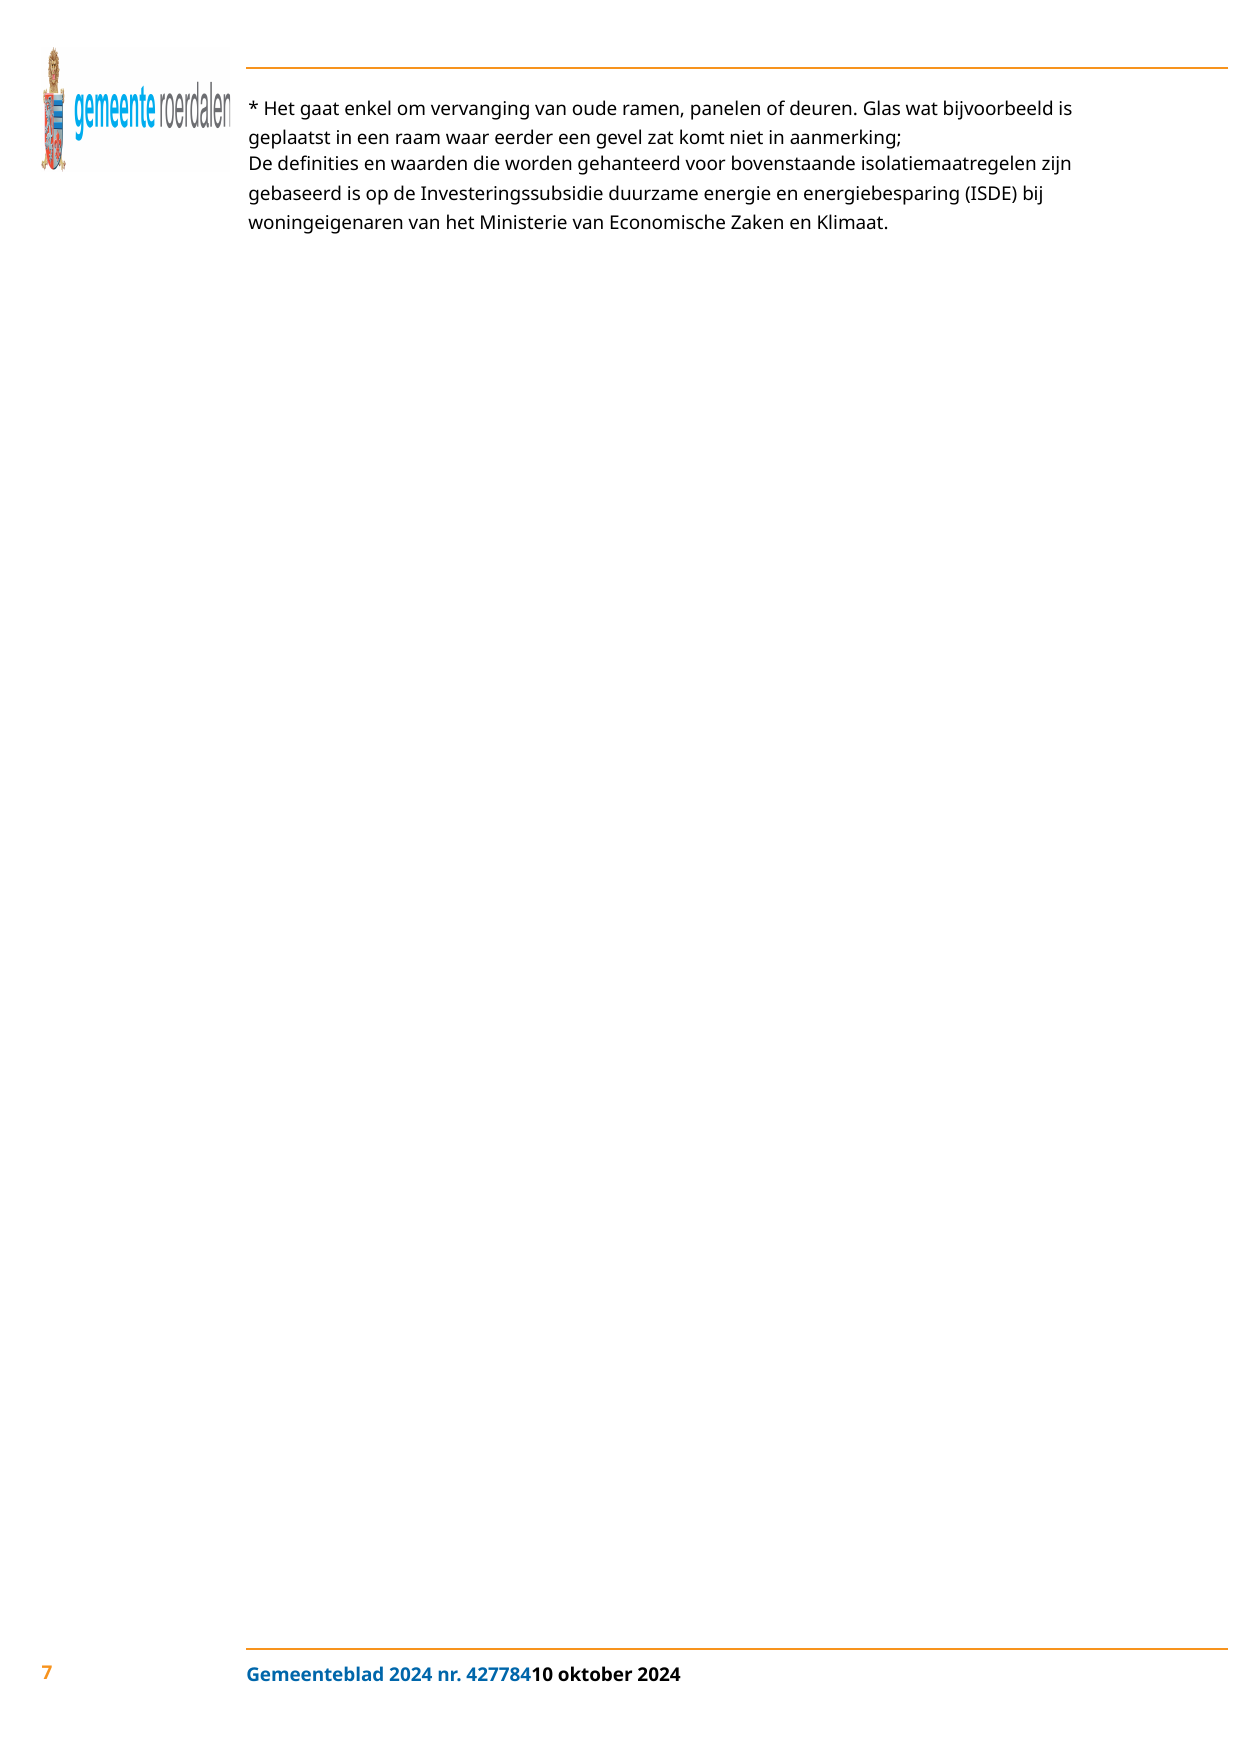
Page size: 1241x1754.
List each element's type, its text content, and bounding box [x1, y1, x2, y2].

table_cell * Het gaat enkel om vervanging van oude ramen, panelen of deuren. Glas wat bijvoorbeeld is geplaatst in een raam waar eerder een gevel zat komt niet in aanmerking; [248, 95, 1152, 150]
table_cell De definities en waarden die worden gehanteerd voor bovenstaande isolatiemaatregelen zijn gebaseerd is op de Investeringssubsidie duurzame energie en energiebesparing (ISDE) bij woningeigenaren van het Ministerie van Economische Zaken en Klimaat. [248, 150, 1152, 235]
picture [41, 47, 231, 172]
